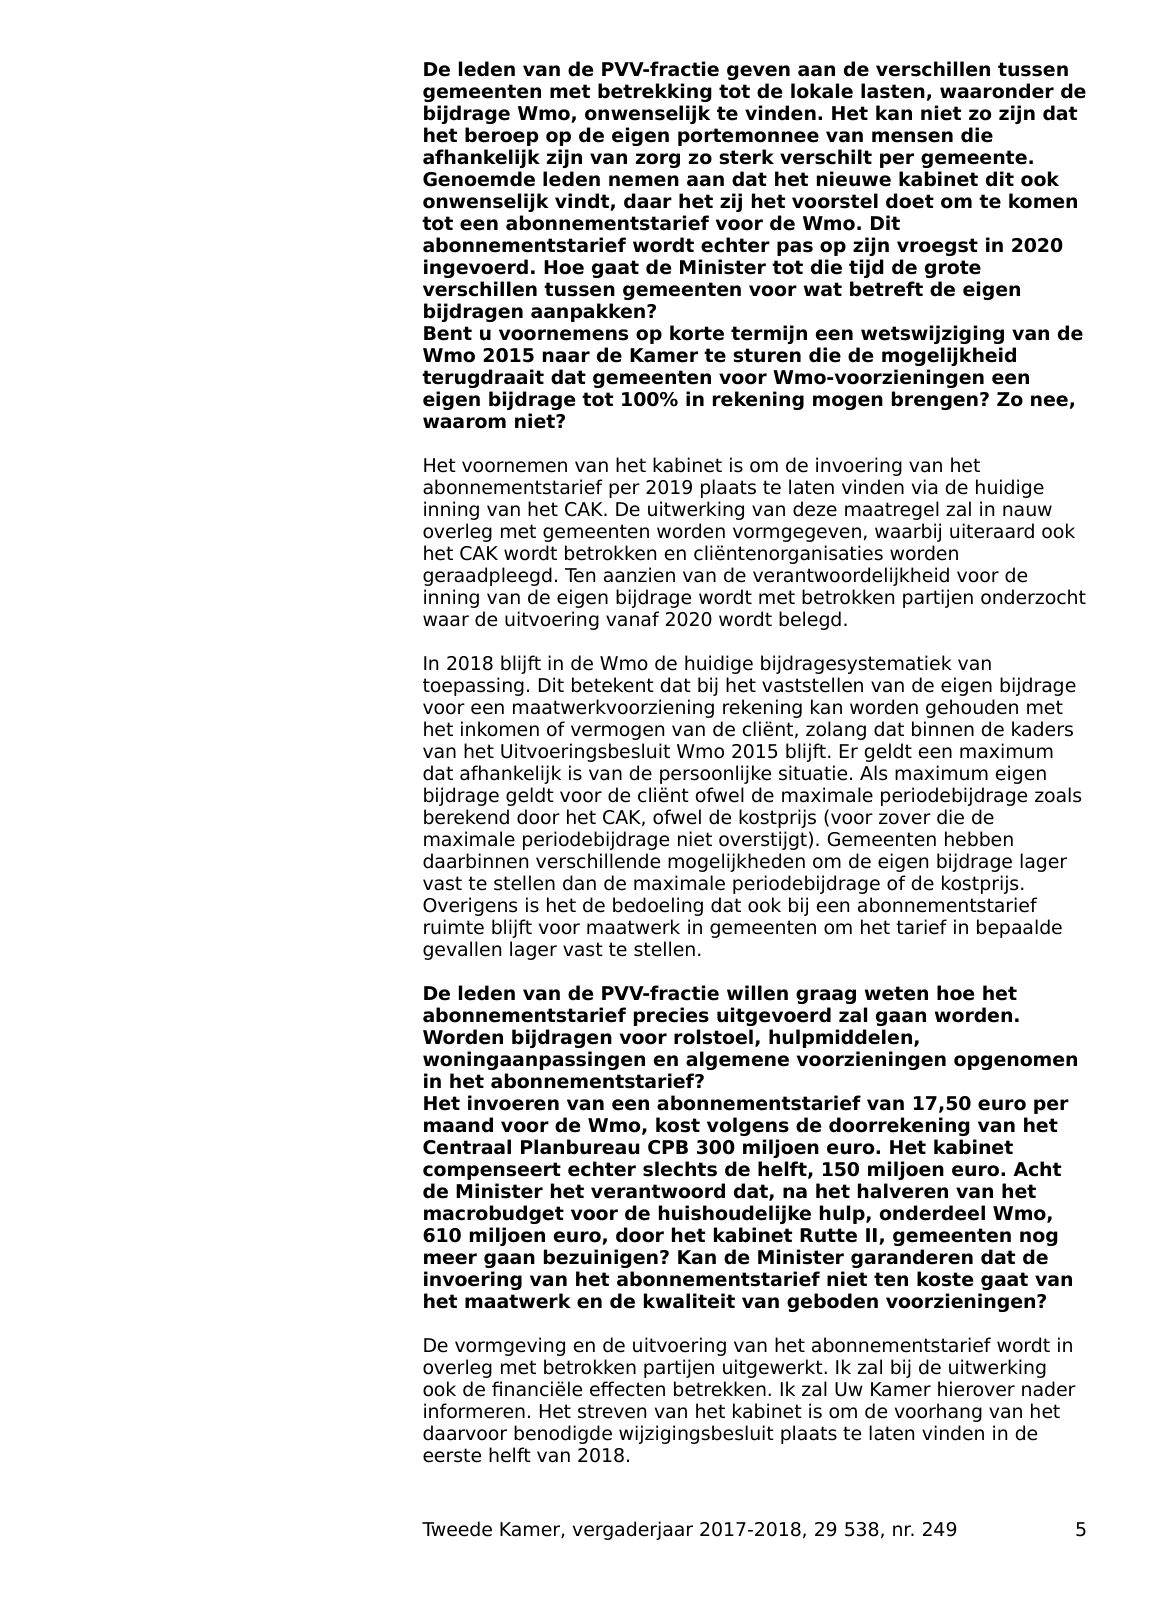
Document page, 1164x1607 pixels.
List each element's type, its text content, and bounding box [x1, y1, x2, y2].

text Bent u voornemens op korte termijn een wetswijziging van de Wmo 2015 naar de Kamer te sturen die de mogelijkheid terugdraait dat gemeenten voor Wmo-voorzieningen een eigen bijdrage tot 100% in rekening mogen brengen? Zo nee, waarom niet? [422, 323, 1087, 433]
text De leden van de PVV-fractie willen graag weten hoe het abonnementstarief precies uitgevoerd zal gaan worden. Worden bijdragen voor rolstoel, hulpmiddelen, woningaanpassingen en algemene voorzieningen opgenomen in het abonnementstarief? [422, 983, 1087, 1093]
text In 2018 blijft in de Wmo de huidige bijdragesystematiek van toepassing. Dit betekent dat bij het vaststellen van de eigen bijdrage voor een maatwerkvoorziening rekening kan worden gehouden met het inkomen of vermogen van de cliënt, zolang dat binnen de kaders van het Uitvoeringsbesluit Wmo 2015 blijft. Er geldt een maximum dat afhankelijk is van de persoonlijke situatie. Als maximum eigen bijdrage geldt voor de cliënt ofwel de maximale periodebijdrage zoals berekend door het CAK, ofwel de kostprijs (voor zover die de maximale periodebijdrage niet overstijgt). Gemeenten hebben daarbinnen verschillende mogelijkheden om de eigen bijdrage lager vast te stellen dan de maximale periodebijdrage of de kostprijs. Overigens is het de bedoeling dat ook bij een abonnementstarief ruimte blijft voor maatwerk in gemeenten om het tarief in bepaalde gevallen lager vast te stellen. [422, 653, 1087, 961]
text De vormgeving en de uitvoering van het abonnementstarief wordt in overleg met betrokken partijen uitgewerkt. Ik zal bij de uitwerking ook de financiële effecten betrekken. Ik zal Uw Kamer hierover nader informeren. Het streven van het kabinet is om de voorhang van het daarvoor benodigde wijzigingsbesluit plaats te laten vinden in de eerste helft van 2018. [422, 1335, 1087, 1467]
text De leden van de PVV-fractie geven aan de verschillen tussen gemeenten met betrekking tot de lokale lasten, waaronder de bijdrage Wmo, onwenselijk te vinden. Het kan niet zo zijn dat het beroep op de eigen portemonnee van mensen die afhankelijk zijn van zorg zo sterk verschilt per gemeente. Genoemde leden nemen aan dat het nieuwe kabinet dit ook onwenselijk vindt, daar het zij het voorstel doet om te komen tot een abonnementstarief voor de Wmo. Dit abonnementstarief wordt echter pas op zijn vroegst in 2020 ingevoerd. Hoe gaat de Minister tot die tijd de grote verschillen tussen gemeenten voor wat betreft de eigen bijdragen aanpakken? [422, 59, 1087, 323]
text Het voornemen van het kabinet is om de invoering van het abonnementstarief per 2019 plaats te laten vinden via de huidige inning van het CAK. De uitwerking van deze maatregel zal in nauw overleg met gemeenten worden vormgegeven, waarbij uiteraard ook het CAK wordt betrokken en cliëntenorganisaties worden geraadpleegd. Ten aanzien van de verantwoordelijkheid voor de inning van de eigen bijdrage wordt met betrokken partijen onderzocht waar de uitvoering vanaf 2020 wordt belegd. [422, 455, 1087, 631]
text Het invoeren van een abonnementstarief van 17,50 euro per maand voor de Wmo, kost volgens de doorrekening van het Centraal Planbureau CPB 300 miljoen euro. Het kabinet compenseert echter slechts de helft, 150 miljoen euro. Acht de Minister het verantwoord dat, na het halveren van het macrobudget voor de huishoudelijke hulp, onderdeel Wmo, 610 miljoen euro, door het kabinet Rutte II, gemeenten nog meer gaan bezuinigen? Kan de Minister garanderen dat de invoering van het abonnementstarief niet ten koste gaat van het maatwerk en de kwaliteit van geboden voorzieningen? [422, 1093, 1087, 1312]
